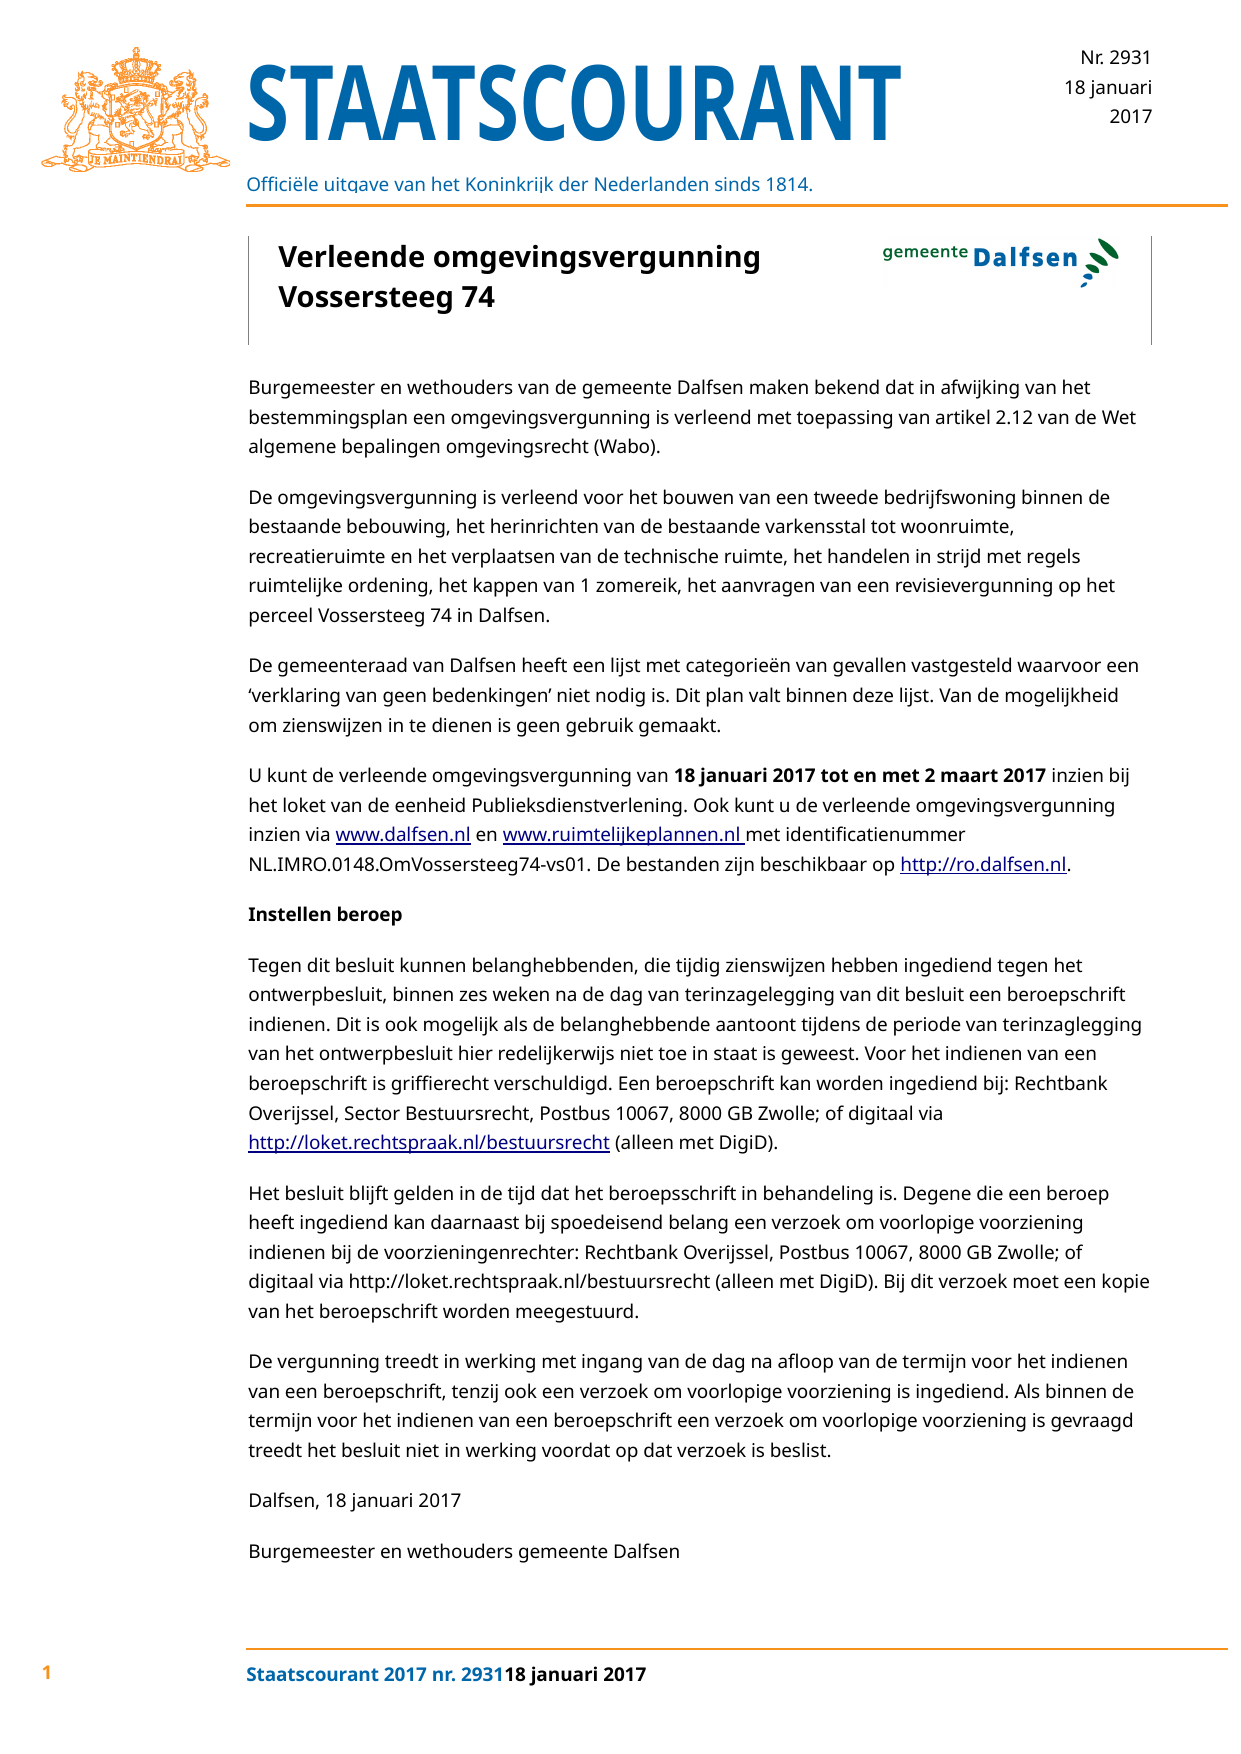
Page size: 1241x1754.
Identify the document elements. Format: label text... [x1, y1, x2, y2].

table_header Verleende omgevingsvergunning Vossersteeg 74 [249, 236, 850, 345]
picture [882, 236, 1119, 289]
text U kunt de verleende omgevingsvergunning van 18 januari 2017 tot en met 2 maart 2017 inzien bij het loket van de eenheid Publieksdienstverlening. Ook kunt u de verleende omgevingsvergunning inzien via www.dalfsen.nl en www.ruimtelijkeplannen.nl met identificatienummer NL.IMRO.0148.OmVossersteeg74-vs01. De bestanden zijn beschikbaar op http://ro.dalfsen.nl. [248, 762, 1152, 877]
text Burgemeester en wethouders gemeente Dalfsen [248, 1538, 1152, 1564]
text Tegen dit besluit kunnen belanghebbenden, die tijdig zienswijzen hebben ingediend tegen het ontwerpbesluit, binnen zes weken na de dag van terinzagelegging van dit besluit een beroepschrift indienen. Dit is ook mogelijk als de belanghebbende aantoont tijdens de periode van terinzaglegging van het ontwerpbesluit hier redelijkerwijs niet toe in staat is geweest. Voor het indienen van een beroepschrift is griffierecht verschuldigd. Een beroepschrift kan worden ingediend bij: Rechtbank Overijssel, Sector Bestuursrecht, Postbus 10067, 8000 GB Zwolle; of digitaal via http://loket.rechtspraak.nl/bestuursrecht (alleen met DigiD). [248, 952, 1152, 1155]
text Dalfsen, 18 januari 2017 [248, 1488, 1152, 1513]
text De omgevingsvergunning is verleend voor het bouwen van een tweede bedrijfswoning binnen de bestaande bebouwing, het herinrichten van de bestaande varkensstal tot woonruimte, recreatieruimte en het verplaatsen van de technische ruimte, het handelen in strijd met regels ruimtelijke ordening, het kappen van 1 zomereik, het aanvragen van een revisievergunning op het perceel Vossersteeg 74 in Dalfsen. [248, 484, 1152, 628]
text Het besluit blijft gelden in de tijd dat het beroepsschrift in behandeling is. Degene die een beroep heeft ingediend kan daarnaast bij spoedeisend belang een verzoek om voorlopige voorziening indienen bij de voorzieningenrechter: Rechtbank Overijssel, Postbus 10067, 8000 GB Zwolle; of digitaal via http://loket.rechtspraak.nl/bestuursrecht (alleen met DigiD). Bij dit verzoek moet een kopie van het beroepschrift worden meegestuurd. [248, 1180, 1152, 1324]
text De vergunning treedt in werking met ingang van de dag na afloop van de termijn voor het indienen van een beroepschrift, tenzij ook een verzoek om voorlopige voorziening is ingediend. Als binnen de termijn voor het indienen van een beroepschrift een verzoek om voorlopige voorziening is gevraagd treedt het besluit niet in werking voordat op dat verzoek is beslist. [248, 1348, 1152, 1463]
text De gemeenteraad van Dalfsen heeft een lijst met categorieën van gevallen vastgesteld waarvoor een ‘verklaring van geen bedenkingen’ niet nodig is. Dit plan valt binnen deze lijst. Van de mogelijkheid om zienswijzen in te dienen is geen gebruik gemaakt. [248, 653, 1152, 737]
text Instellen beroep [248, 901, 1152, 927]
text Burgemeester en wethouders van de gemeente Dalfsen maken bekend dat in afwijking van het bestemmingsplan een omgevingsvergunning is verleend met toepassing van artikel 2.12 van de Wet algemene bepalingen omgevingsrecht (Wabo). [248, 374, 1152, 459]
picture [41, 47, 231, 172]
table_header [850, 236, 1151, 345]
